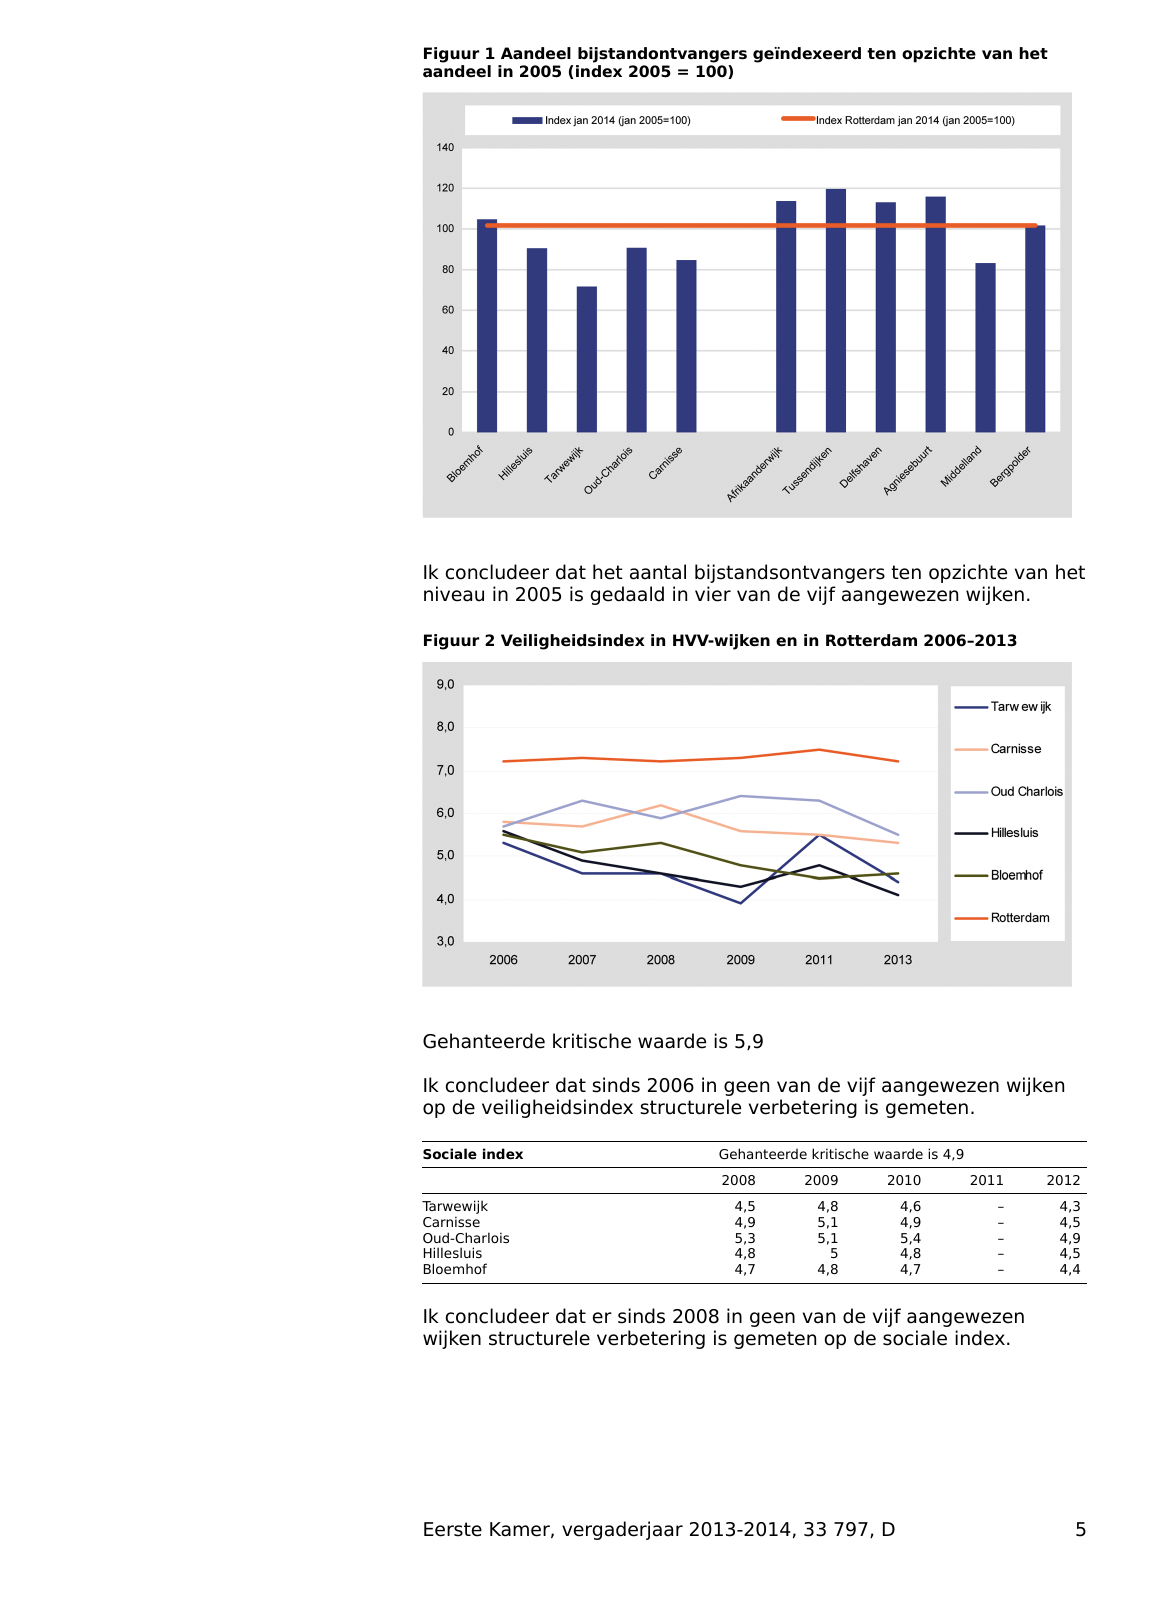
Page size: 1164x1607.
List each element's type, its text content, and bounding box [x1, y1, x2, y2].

table_cell 4,9 [596, 1215, 762, 1231]
table_header Sociale index [422, 1142, 596, 1167]
table_cell Tarwewijk [422, 1194, 596, 1215]
text Figuur 1 Aandeel bijstandontvangers geïndexeerd ten opzichte van het aandeel in 2005 (index 2005 = 100) [422, 45, 1072, 81]
table_header Gehanteerde kritische waarde is 4,9 [596, 1142, 1087, 1167]
table_cell 5,4 [845, 1231, 927, 1246]
picture [422, 662, 1072, 987]
table_cell 4,8 [762, 1262, 844, 1282]
table_cell 2012 [1010, 1168, 1087, 1193]
table_cell 4,5 [1010, 1246, 1087, 1262]
table_cell 4,9 [845, 1215, 927, 1231]
table_cell Carnisse [422, 1215, 596, 1231]
table_cell Oud-Charlois [422, 1231, 596, 1246]
table_cell 4,5 [1010, 1215, 1087, 1231]
table_cell 4,7 [845, 1262, 927, 1282]
text Figuur 2 Veiligheidsindex in HVV-wijken en in Rotterdam 2006–2013 [422, 632, 1072, 650]
table_cell 2008 [596, 1168, 762, 1193]
table_cell 2009 [762, 1168, 844, 1193]
text Ik concludeer dat sinds 2006 in geen van de vijf aangewezen wijken op de veiligheidsindex structurele verbetering is gemeten. [422, 1075, 1087, 1119]
picture [422, 92, 1072, 518]
table_cell – [927, 1194, 1010, 1215]
table_cell 4,3 [1010, 1194, 1087, 1215]
table_cell 4,6 [845, 1194, 927, 1215]
table_cell 5 [762, 1246, 844, 1262]
table_cell 4,5 [596, 1194, 762, 1215]
table_cell 5,1 [762, 1215, 844, 1231]
table_cell 2010 [845, 1168, 927, 1193]
table_cell 2011 [927, 1168, 1010, 1193]
table_cell – [927, 1231, 1010, 1246]
text Gehanteerde kritische waarde is 5,9 [422, 1031, 1087, 1053]
text Ik concludeer dat het aantal bijstandsontvangers ten opzichte van het niveau in 2005 is gedaald in vier van de vijf aangewezen wijken. [422, 562, 1087, 606]
table_cell – [927, 1262, 1010, 1282]
table_cell 4,4 [1010, 1262, 1087, 1282]
text Ik concludeer dat er sinds 2008 in geen van de vijf aangewezen wijken structurele verbetering is gemeten op de sociale index. [422, 1306, 1087, 1349]
table_cell 4,8 [845, 1246, 927, 1262]
table_cell 4,9 [1010, 1231, 1087, 1246]
table_cell 4,8 [596, 1246, 762, 1262]
table_cell Bloemhof [422, 1262, 596, 1282]
table_cell Hillesluis [422, 1246, 596, 1262]
table_cell – [927, 1215, 1010, 1231]
table_cell 4,8 [762, 1194, 844, 1215]
table_cell 4,7 [596, 1262, 762, 1282]
table_cell 5,1 [762, 1231, 844, 1246]
table_cell – [927, 1246, 1010, 1262]
table_cell [422, 1168, 596, 1193]
table_cell 5,3 [596, 1231, 762, 1246]
